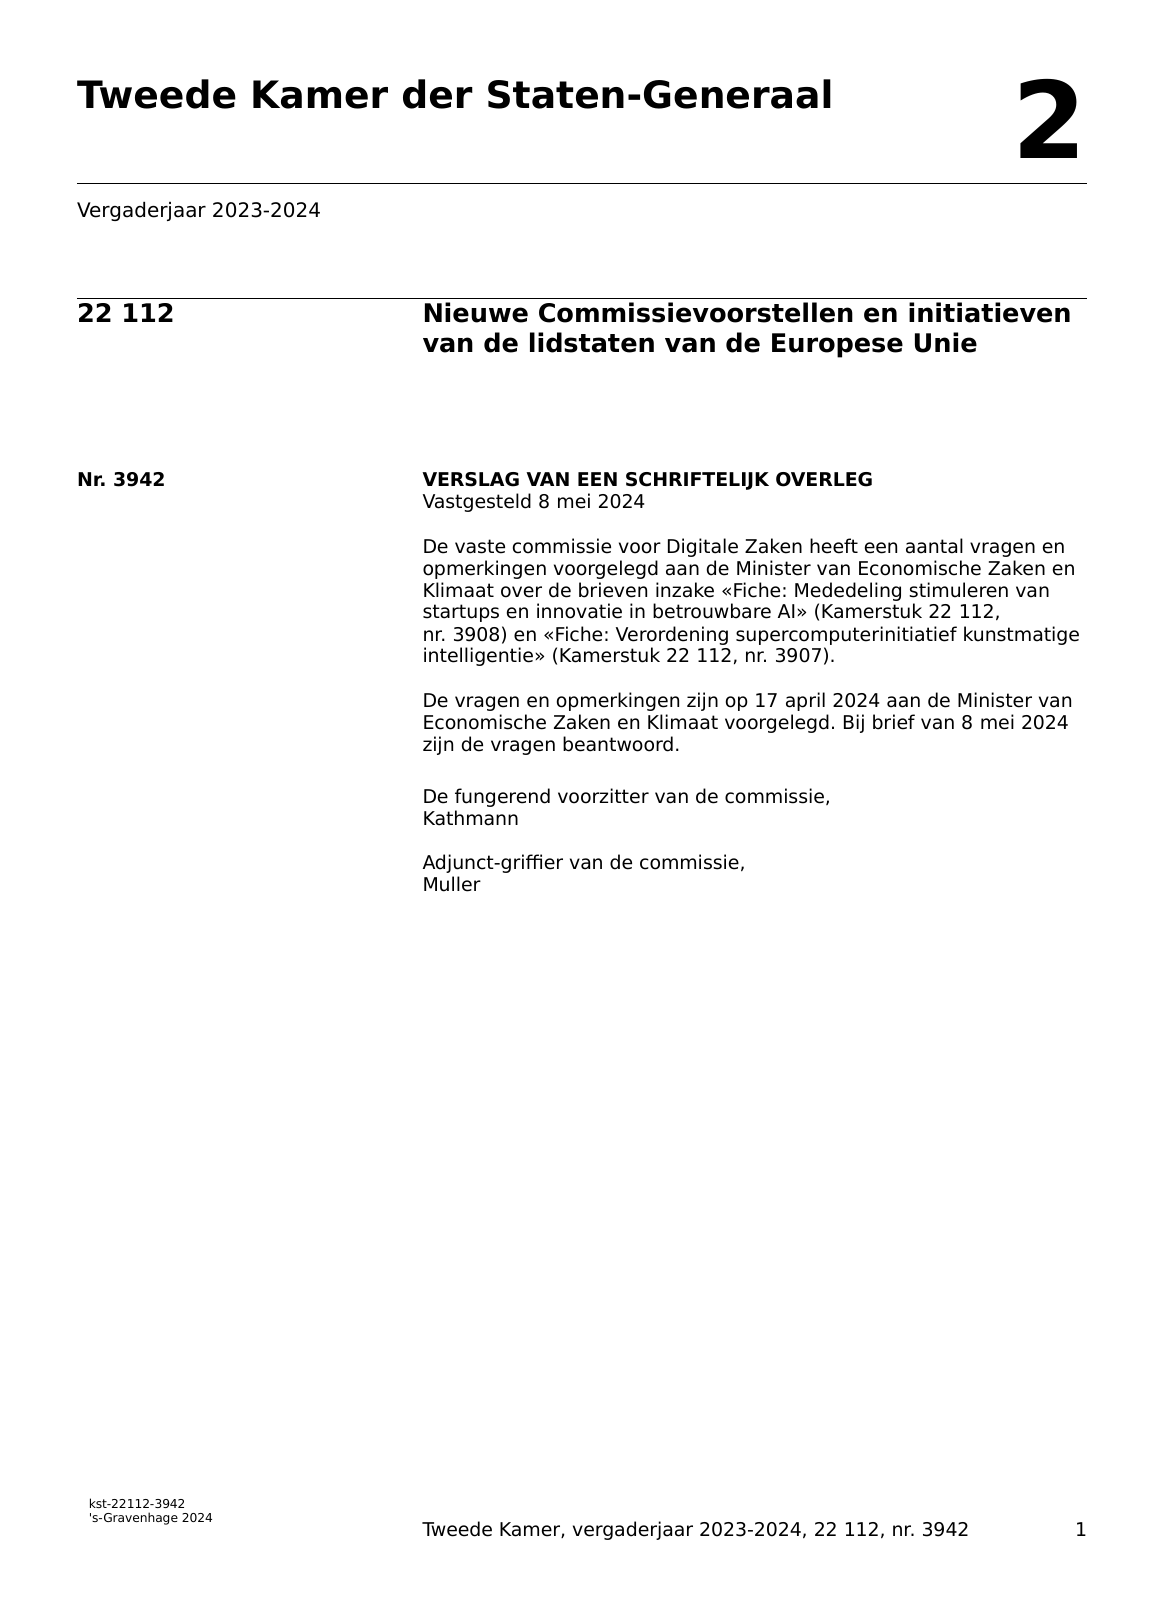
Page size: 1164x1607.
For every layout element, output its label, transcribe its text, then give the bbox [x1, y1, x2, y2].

table_header Tweede Kamer der Staten-Generaal [77, 59, 886, 183]
text kst-22112-3942 [88, 1497, 323, 1511]
table_header 2 [886, 59, 1087, 183]
subtitle 22 112 Nieuwe Commissievoorstellen en initiatieven van de lidstaten van de Europese Unie [77, 299, 1087, 358]
text De vragen en opmerkingen zijn op 17 april 2024 aan de Minister van Economische Zaken en Klimaat voorgelegd. Bij brief van 8 mei 2024 zijn de vragen beantwoord. [422, 689, 1087, 756]
subtitle Nr. 3942 VERSLAG VAN EEN SCHRIFTELIJK OVERLEG [77, 469, 1087, 491]
text 's-Gravenhage 2024 [88, 1511, 323, 1525]
text Adjunct-griffier van de commissie, Muller [422, 852, 1087, 896]
text De fungerend voorzitter van de commissie, Kathmann [422, 786, 1087, 829]
text Vastgesteld 8 mei 2024 [422, 491, 1087, 513]
table_cell Vergaderjaar 2023-2024 [77, 184, 1087, 298]
text De vaste commissie voor Digitale Zaken heeft een aantal vragen en opmerkingen voorgelegd aan de Minister van Economische Zaken en Klimaat over de brieven inzake «Fiche: Mededeling stimuleren van startups en innovatie in betrouwbare AI» (Kamerstuk 22 112, nr. 3908) en «Fiche: Verordening supercomputerinitiatief kunstmatige intelligentie» (Kamerstuk 22 112, nr. 3907). [422, 536, 1087, 667]
